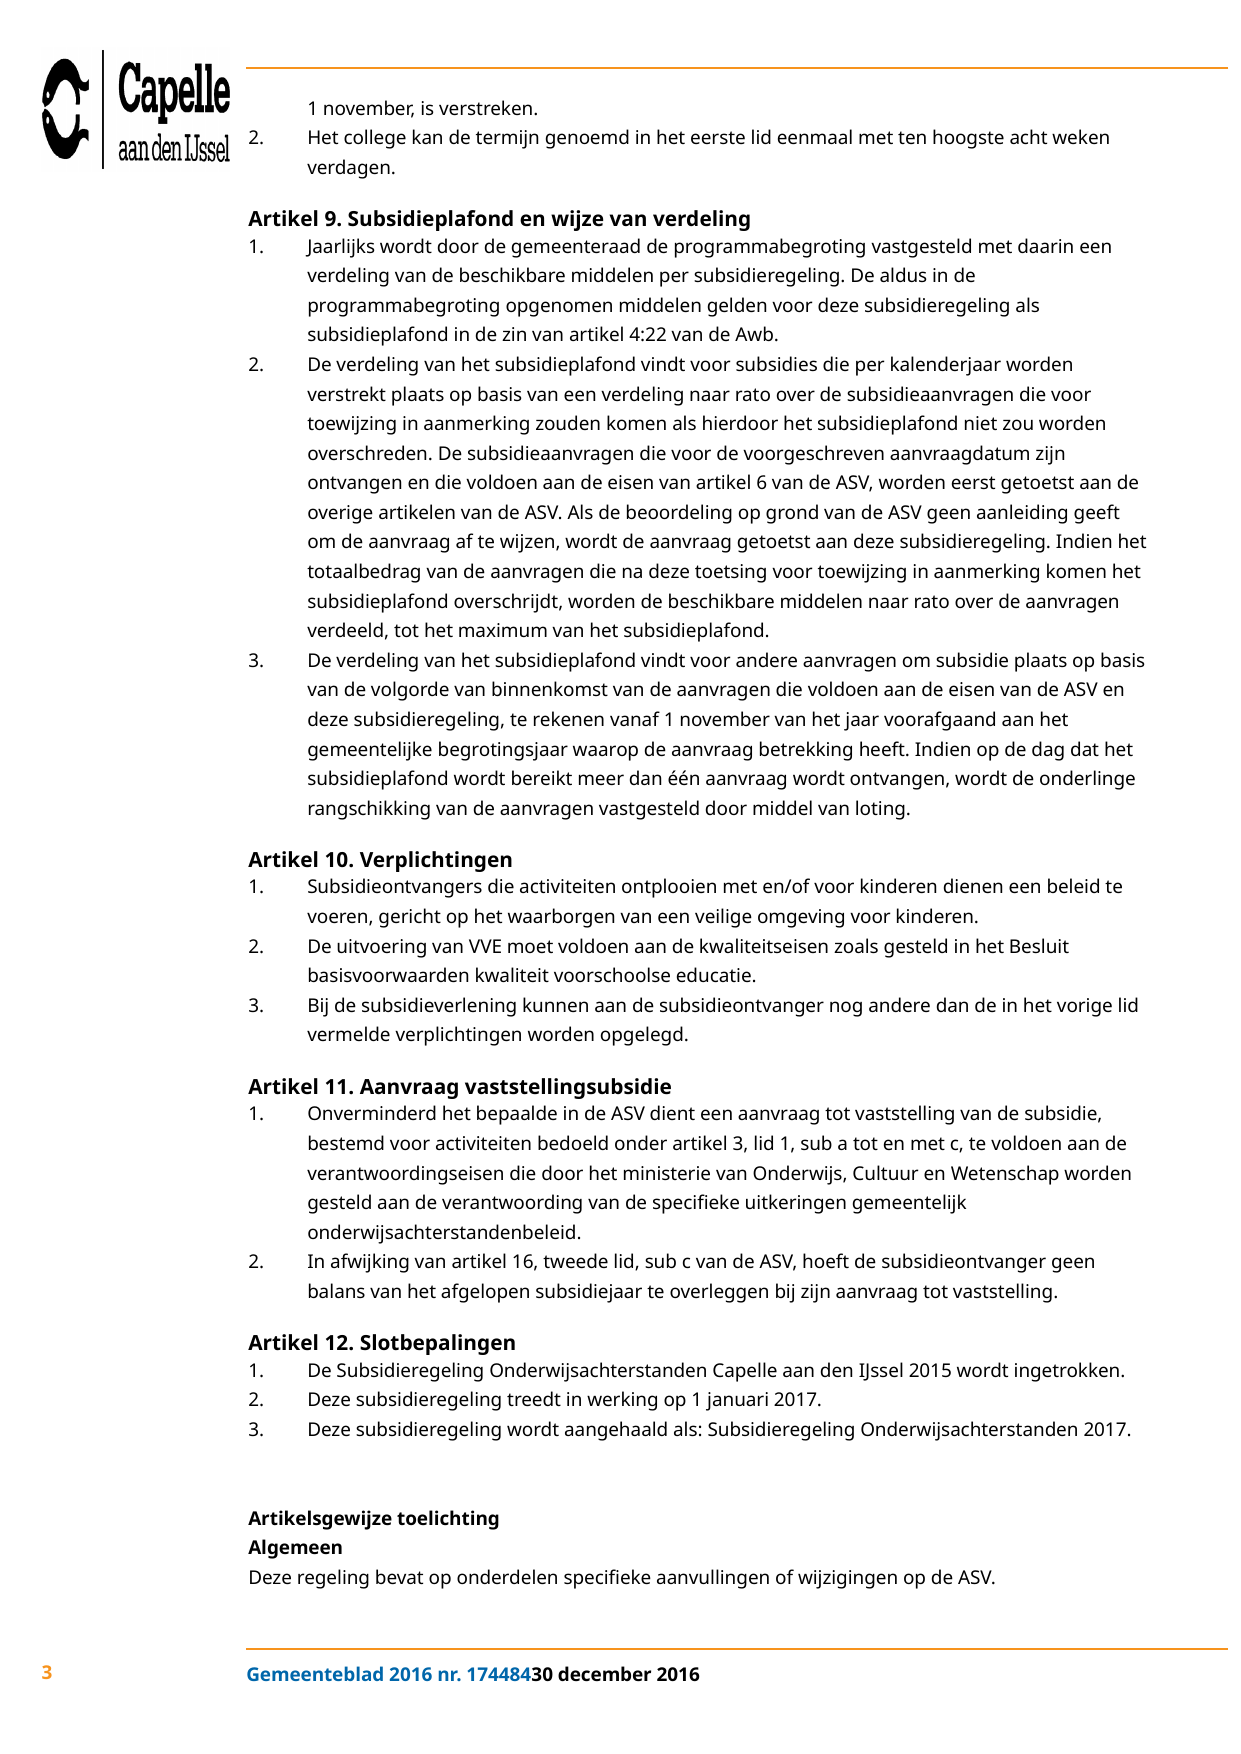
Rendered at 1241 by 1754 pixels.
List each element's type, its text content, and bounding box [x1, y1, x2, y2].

list Deze subsidieregeling treedt in werking op 1 januari 2017. [248, 1386, 1152, 1412]
list De verdeling van het subsidieplafond vindt voor andere aanvragen om subsidie plaats op basis van de volgorde van binnenkomst van de aanvragen die voldoen aan de eisen van de ASV en deze subsidieregeling, te rekenen vanaf 1 november van het jaar voorafgaand aan het gemeentelijke begrotingsjaar waarop de aanvraag betrekking heeft. Indien op de dag dat het subsidieplafond wordt bereikt meer dan één aanvraag wordt ontvangen, wordt de onderlinge rangschikking van de aanvragen vastgesteld door middel van loting. [248, 647, 1152, 821]
list Het college kan de termijn genoemd in het eerste lid eenmaal met ten hoogste acht weken verdagen. [248, 124, 1152, 180]
list 1 november, is verstreken. [248, 95, 1152, 121]
text Artikel 9. Subsidieplafond en wijze van verdeling [248, 204, 1152, 233]
text Artikel 11. Aanvraag vaststellingsubsidie [248, 1072, 1152, 1101]
text Algemeen [248, 1534, 1152, 1560]
list Onverminderd het bepaalde in de ASV dient een aanvraag tot vaststelling van de subsidie, bestemd voor activiteiten bedoeld onder artikel 3, lid 1, sub a tot en met c, te voldoen aan de verantwoordingseisen die door het ministerie van Onderwijs, Cultuur en Wetenschap worden gesteld aan de verantwoording van de specifieke uitkeringen gemeentelijk onderwijsachterstandenbeleid. [248, 1101, 1152, 1244]
picture [41, 47, 231, 172]
list De Subsidieregeling Onderwijsachterstanden Capelle aan den IJssel 2015 wordt ingetrokken. [248, 1357, 1152, 1383]
list De verdeling van het subsidieplafond vindt voor subsidies die per kalenderjaar worden verstrekt plaats op basis van een verdeling naar rato over de subsidieaanvragen die voor toewijzing in aanmerking zouden komen als hierdoor het subsidieplafond niet zou worden overschreden. De subsidieaanvragen die voor de voorgeschreven aanvraagdatum zijn ontvangen en die voldoen aan de eisen van artikel 6 van de ASV, worden eerst getoetst aan de overige artikelen van de ASV. Als de beoordeling op grond van de ASV geen aanleiding geeft om de aanvraag af te wijzen, wordt de aanvraag getoetst aan deze subsidieregeling. Indien het totaalbedrag van de aanvragen die na deze toetsing voor toewijzing in aanmerking komen het subsidieplafond overschrijdt, worden de beschikbare middelen naar rato over de aanvragen verdeeld, tot het maximum van het subsidieplafond. [248, 351, 1152, 643]
text Artikel 12. Slotbepalingen [248, 1328, 1152, 1357]
text Artikelsgewijze toelichting [248, 1505, 1152, 1531]
list In afwijking van artikel 16, tweede lid, sub c van de ASV, hoeft de subsidieontvanger geen balans van het afgelopen subsidiejaar te overleggen bij zijn aanvraag tot vaststelling. [248, 1248, 1152, 1304]
list Subsidieontvangers die activiteiten ontplooien met en/of voor kinderen dienen een beleid te voeren, gericht op het waarborgen van een veilige omgeving voor kinderen. [248, 874, 1152, 929]
text Deze regeling bevat op onderdelen specifieke aanvullingen of wijzigingen op de ASV. [248, 1564, 1152, 1590]
list Jaarlijks wordt door de gemeenteraad de programmabegroting vastgesteld met daarin een verdeling van de beschikbare middelen per subsidieregeling. De aldus in de programmabegroting opgenomen middelen gelden voor deze subsidieregeling als subsidieplafond in de zin van artikel 4:22 van de Awb. [248, 233, 1152, 347]
list De uitvoering van VVE moet voldoen aan de kwaliteitseisen zoals gesteld in het Besluit basisvoorwaarden kwaliteit voorschoolse educatie. [248, 933, 1152, 988]
list Bij de subsidieverlening kunnen aan de subsidieontvanger nog andere dan de in het vorige lid vermelde verplichtingen worden opgelegd. [248, 992, 1152, 1047]
text Artikel 10. Verplichtingen [248, 845, 1152, 874]
list Deze subsidieregeling wordt aangehaald als: Subsidieregeling Onderwijsachterstanden 2017. [248, 1416, 1152, 1442]
